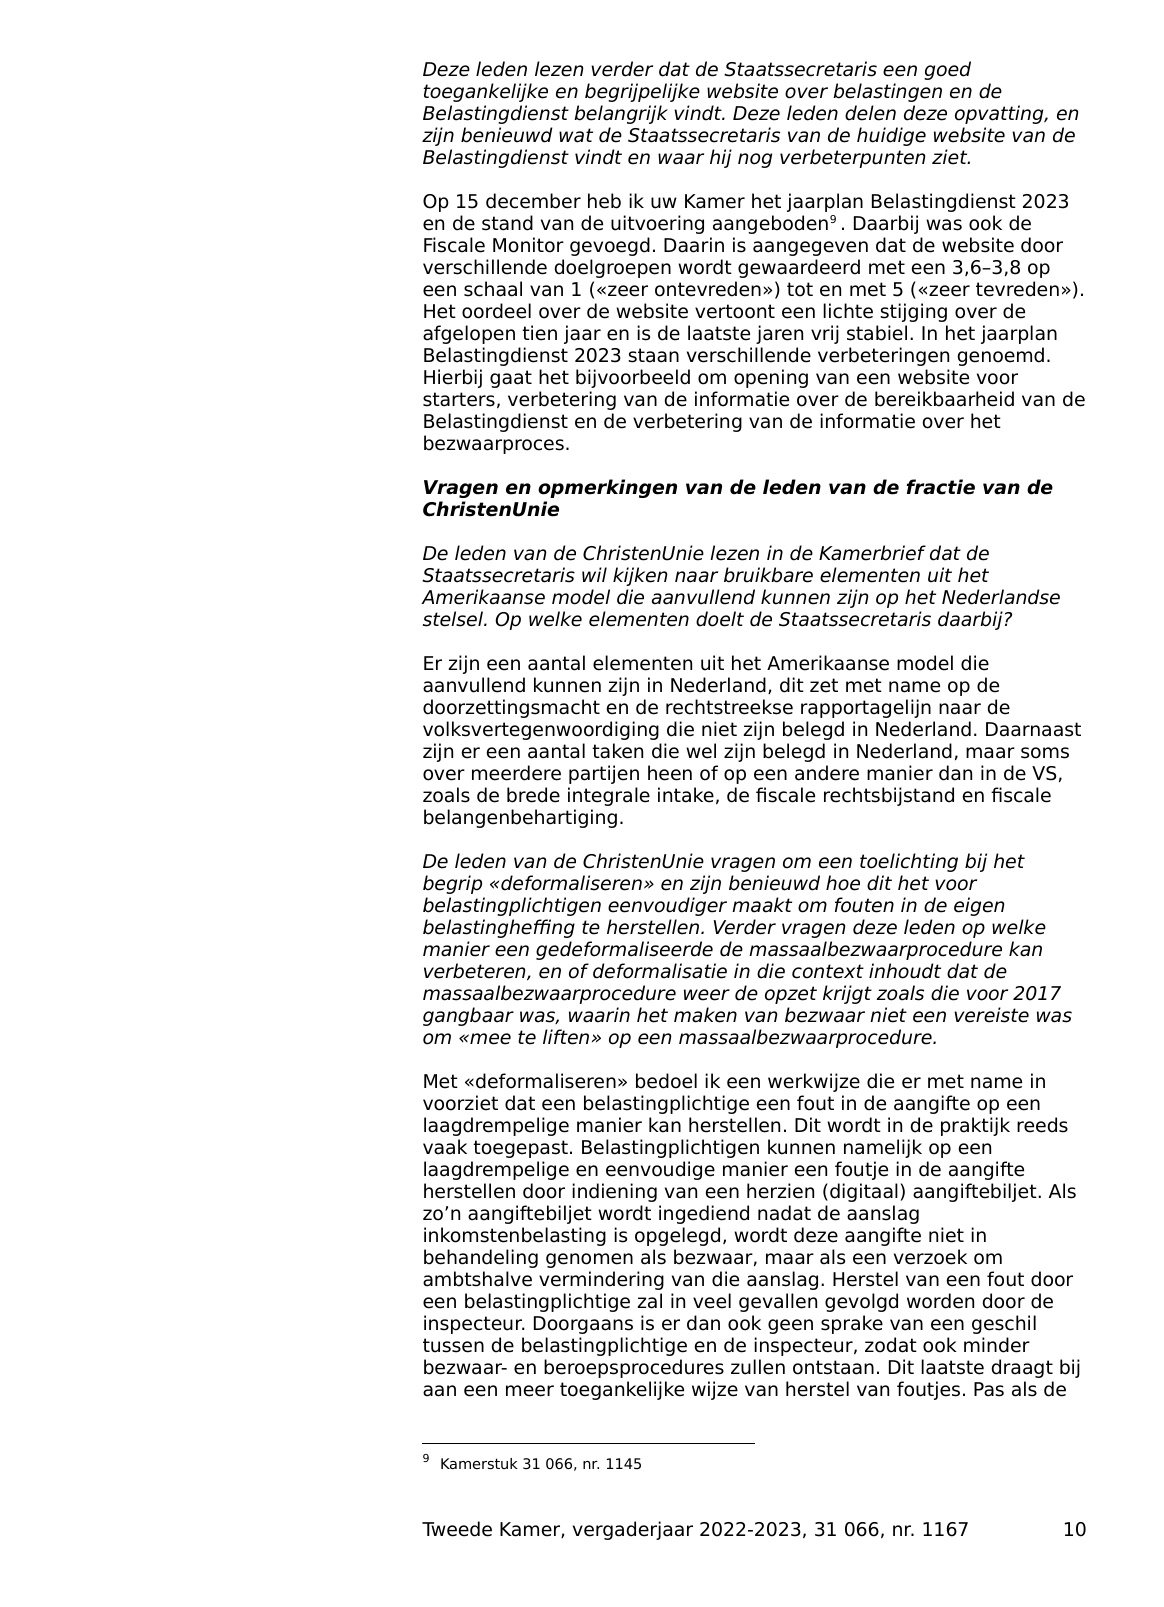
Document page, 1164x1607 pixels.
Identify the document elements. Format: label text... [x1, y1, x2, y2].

text Kamerstuk 31 066, nr. 1145 [422, 1452, 1087, 1474]
text De leden van de ChristenUnie lezen in de Kamerbrief dat de Staatssecretaris wil kijken naar bruikbare elementen uit het Amerikaanse model die aanvullend kunnen zijn op het Nederlandse stelsel. Op welke elementen doelt de Staatssecretaris daarbij? [422, 543, 1087, 631]
text De leden van de ChristenUnie vragen om een toelichting bij het begrip «deformaliseren» en zijn benieuwd hoe dit het voor belastingplichtigen eenvoudiger maakt om fouten in de eigen belastingheffing te herstellen. Verder vragen deze leden op welke manier een gedeformaliseerde de massaalbezwaarprocedure kan verbeteren, en of deformalisatie in die context inhoudt dat de massaalbezwaarprocedure weer de opzet krijgt zoals die voor 2017 gangbaar was, waarin het maken van bezwaar niet een vereiste was om «mee te liften» op een massaalbezwaarprocedure. [422, 851, 1087, 1049]
text Met «deformaliseren» bedoel ik een werkwijze die er met name in voorziet dat een belastingplichtige een fout in de aangifte op een laagdrempelige manier kan herstellen. Dit wordt in de praktijk reeds vaak toegepast. Belastingplichtigen kunnen namelijk op een laagdrempelige en eenvoudige manier een foutje in de aangifte herstellen door indiening van een herzien (digitaal) aangiftebiljet. Als zo’n aangiftebiljet wordt ingediend nadat de aanslag inkomstenbelasting is opgelegd, wordt deze aangifte niet in behandeling genomen als bezwaar, maar als een verzoek om ambtshalve vermindering van die aanslag. Herstel van een fout door een belastingplichtige zal in veel gevallen gevolgd worden door de inspecteur. Doorgaans is er dan ook geen sprake van een geschil tussen de belastingplichtige en de inspecteur, zodat ook minder bezwaar- en beroepsprocedures zullen ontstaan. Dit laatste draagt bij aan een meer toegankelijke wijze van herstel van foutjes. Pas als de [422, 1071, 1087, 1401]
text Op 15 december heb ik uw Kamer het jaarplan Belastingdienst 2023 en de stand van de uitvoering aangeboden. Daarbij was ook de Fiscale Monitor gevoegd. Daarin is aangegeven dat de website door verschillende doelgroepen wordt gewaardeerd met een 3,6–3,8 op een schaal van 1 («zeer ontevreden») tot en met 5 («zeer tevreden»). Het oordeel over de website vertoont een lichte stijging over de afgelopen tien jaar en is de laatste jaren vrij stabiel. In het jaarplan Belastingdienst 2023 staan verschillende verbeteringen genoemd. Hierbij gaat het bijvoorbeeld om opening van een website voor starters, verbetering van de informatie over de bereikbaarheid van de Belastingdienst en de verbetering van de informatie over het bezwaarproces. [422, 191, 1087, 455]
text Deze leden lezen verder dat de Staatssecretaris een goed toegankelijke en begrijpelijke website over belastingen en de Belastingdienst belangrijk vindt. Deze leden delen deze opvatting, en zijn benieuwd wat de Staatssecretaris van de huidige website van de Belastingdienst vindt en waar hij nog verbeterpunten ziet. [422, 59, 1087, 169]
subtitle Vragen en opmerkingen van de leden van de fractie van de ChristenUnie [422, 477, 1087, 521]
text Er zijn een aantal elementen uit het Amerikaanse model die aanvullend kunnen zijn in Nederland, dit zet met name op de doorzettingsmacht en de rechtstreekse rapportagelijn naar de volksvertegenwoordiging die niet zijn belegd in Nederland. Daarnaast zijn er een aantal taken die wel zijn belegd in Nederland, maar soms over meerdere partijen heen of op een andere manier dan in de VS, zoals de brede integrale intake, de fiscale rechtsbijstand en fiscale belangenbehartiging. [422, 653, 1087, 829]
